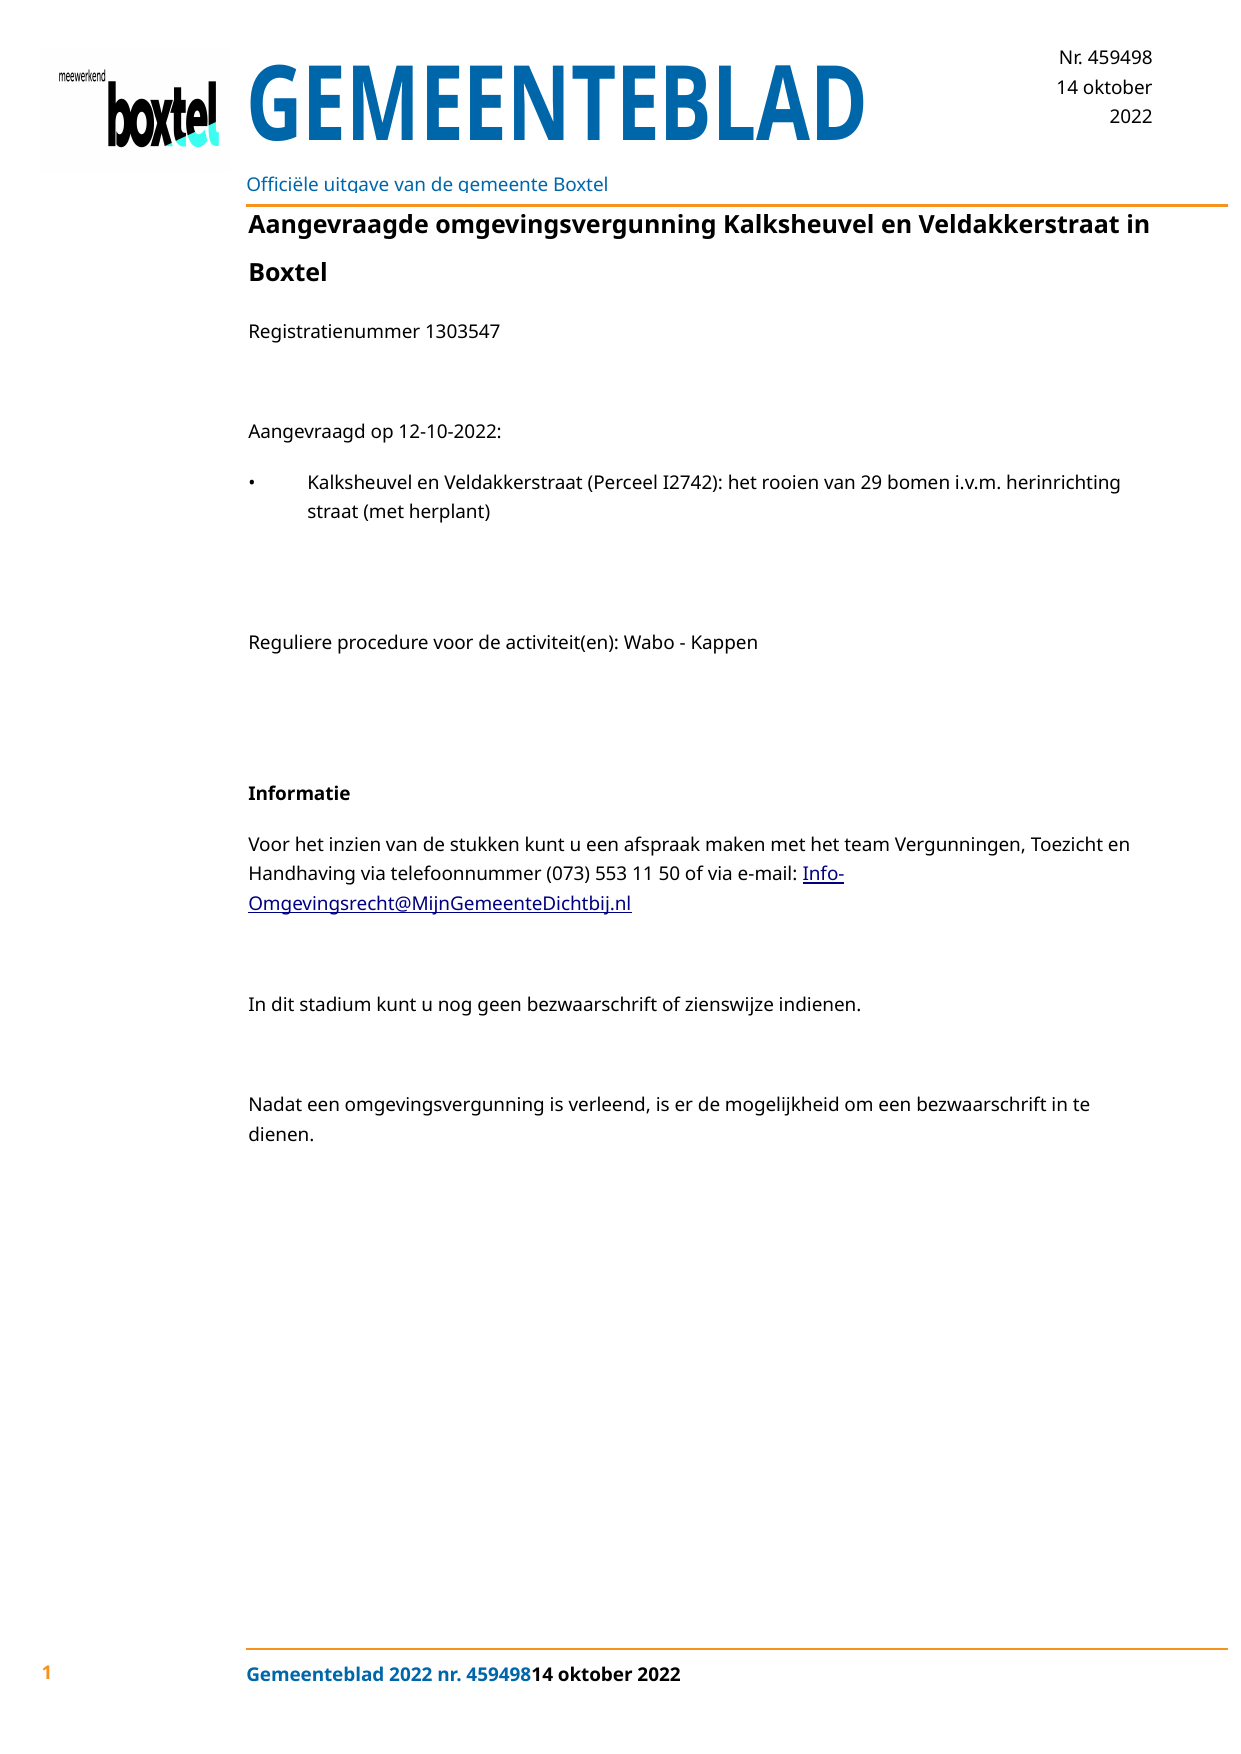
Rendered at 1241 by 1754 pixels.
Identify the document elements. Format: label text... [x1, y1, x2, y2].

picture [41, 47, 231, 172]
text Voor het inzien van de stukken kunt u een afspraak maken met het team Vergunningen, Toezicht en Handhaving via telefoonnummer (073) 553 11 50 of via e-mail: Info-Omgevingsrecht@MijnGemeenteDichtbij.nl [248, 831, 1152, 916]
list Kalksheuvel en Veldakkerstraat (Perceel I2742): het rooien van 29 bomen i.v.m. herinrichting straat (met herplant) [248, 469, 1152, 524]
text Nadat een omgevingsvergunning is verleend, is er de mogelijkheid om een bezwaarschrift in te dienen. [248, 1092, 1152, 1147]
text Reguliere procedure voor de activiteit(en): Wabo - Kappen [248, 629, 1152, 655]
text Informatie [248, 780, 1152, 806]
text Aangevraagde omgevingsvergunning Kalksheuvel en Veldakkerstraat in Boxtel [248, 207, 1152, 288]
text Aangevraagd op 12-10-2022: [248, 419, 1152, 444]
text Registratienummer 1303547 [248, 318, 1152, 344]
text In dit stadium kunt u nog geen bezwaarschrift of zienswijze indienen. [248, 991, 1152, 1017]
